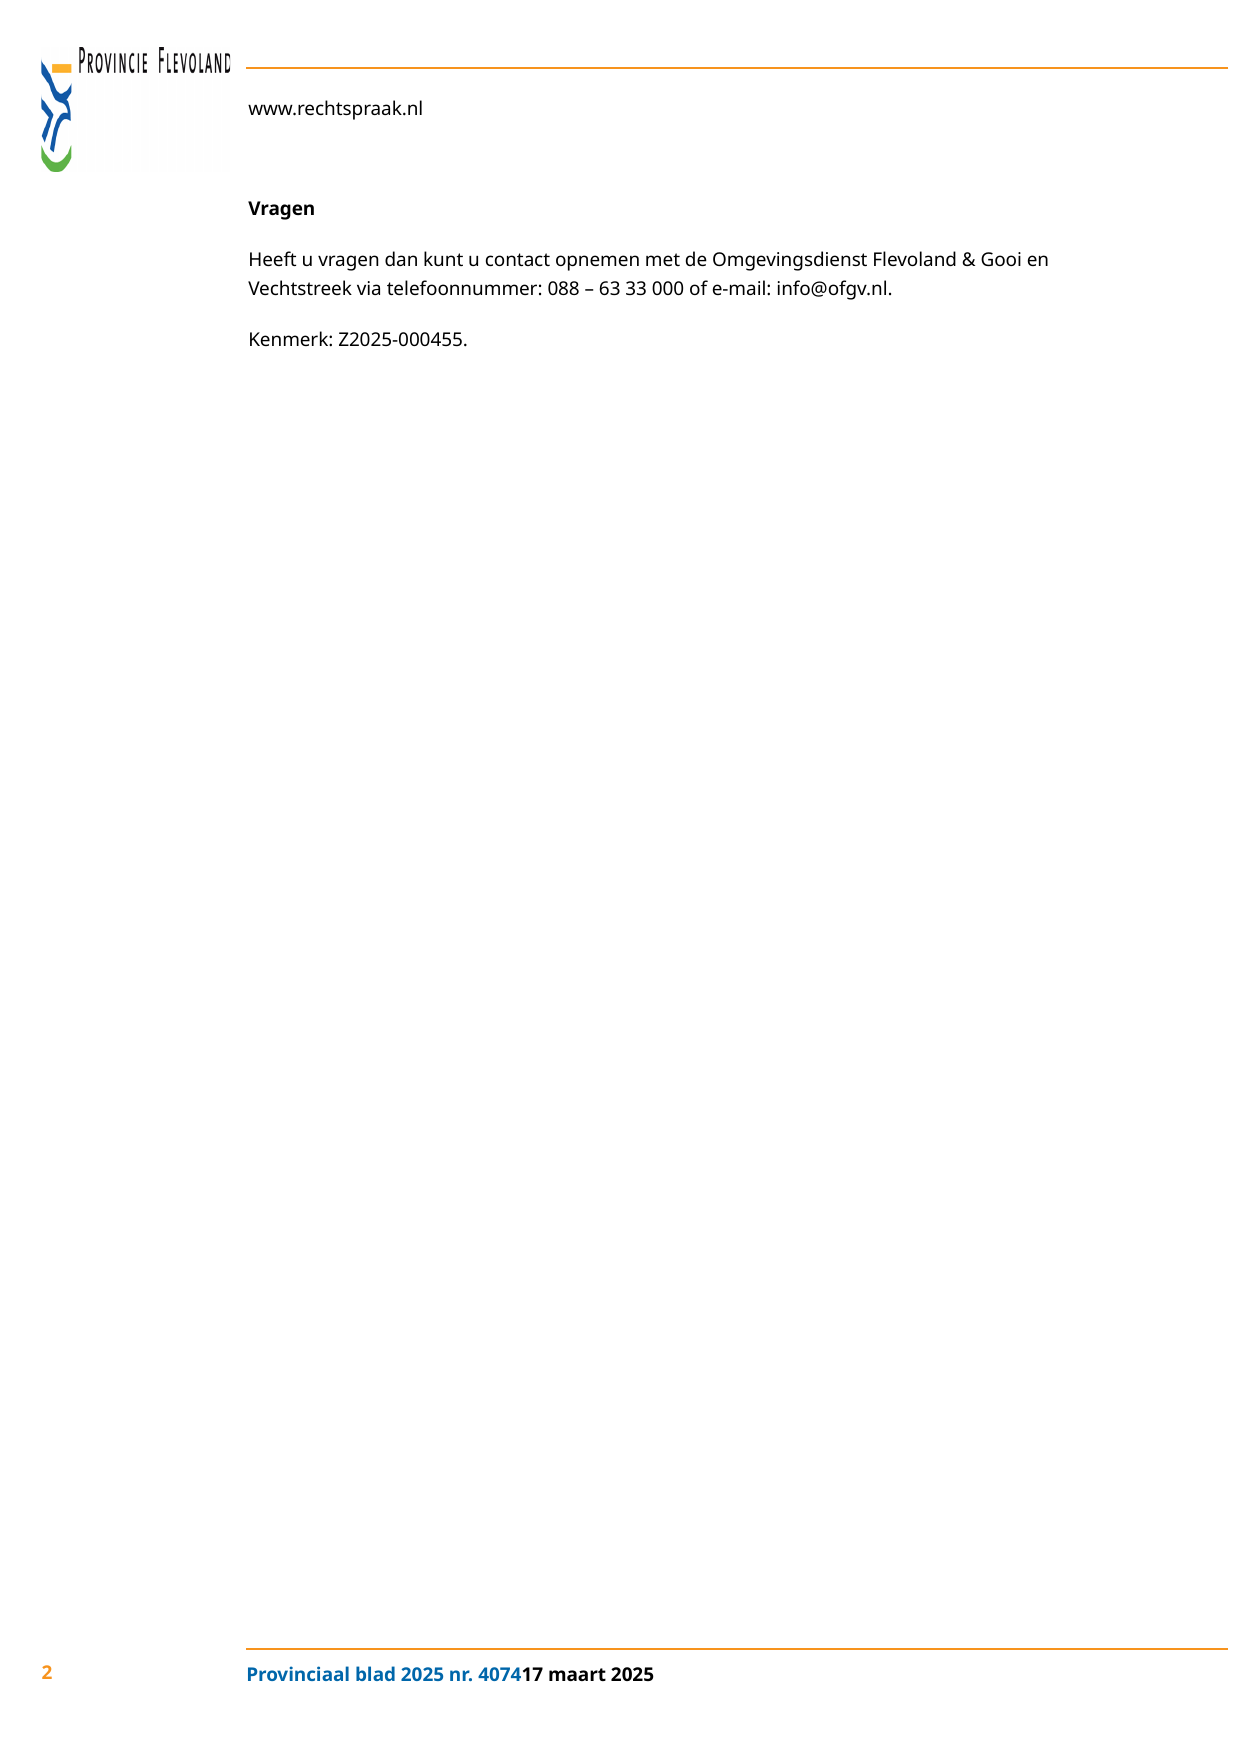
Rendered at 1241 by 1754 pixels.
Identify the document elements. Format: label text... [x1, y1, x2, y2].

text www.rechtspraak.nl [248, 95, 1152, 121]
text Kenmerk: Z2025-000455. [248, 326, 1152, 352]
text Vragen [248, 196, 1152, 221]
picture [41, 47, 231, 172]
text Heeft u vragen dan kunt u contact opnemen met de Omgevingsdienst Flevoland & Gooi en Vechtstreek via telefoonnummer: 088 – 63 33 000 of e-mail: info@ofgv.nl. [248, 246, 1152, 301]
